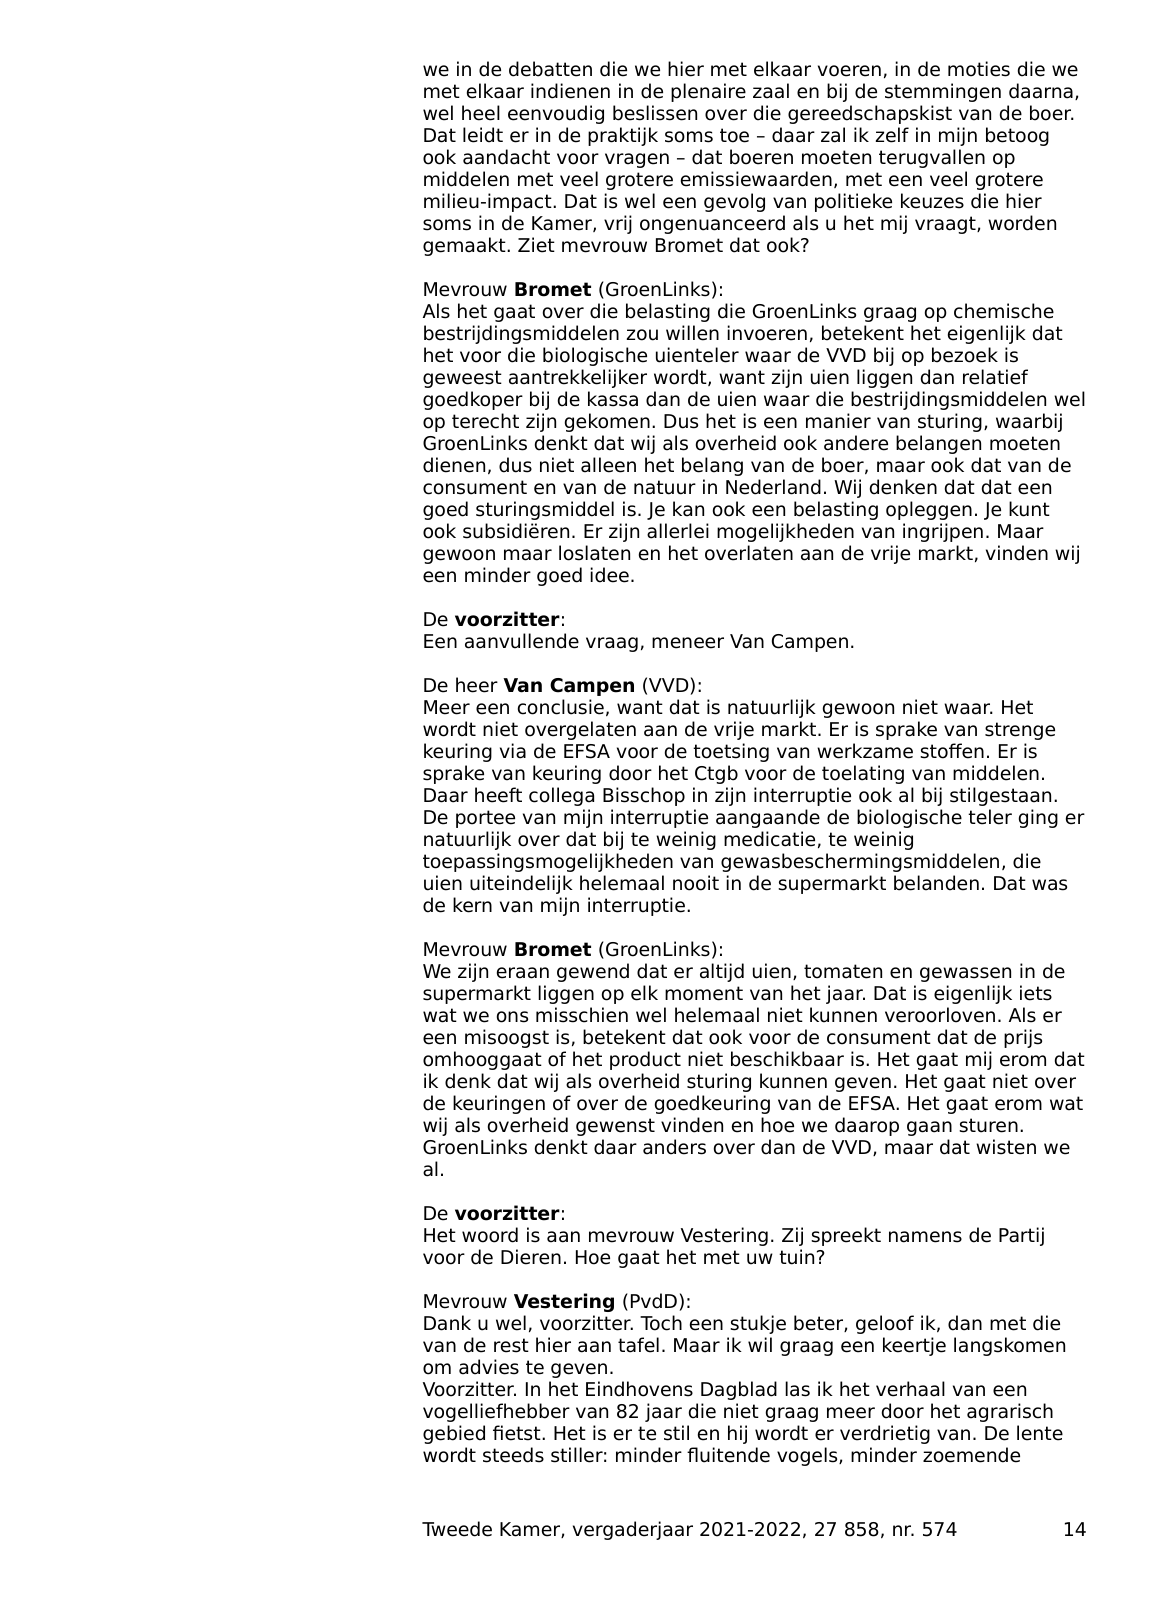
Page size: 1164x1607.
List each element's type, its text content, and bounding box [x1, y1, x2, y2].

text Een aanvullende vraag, meneer Van Campen. [422, 631, 1087, 653]
text we in de debatten die we hier met elkaar voeren, in de moties die we met elkaar indienen in de plenaire zaal en bij de stemmingen daarna, wel heel eenvoudig beslissen over die gereedschapskist van de boer. Dat leidt er in de praktijk soms toe – daar zal ik zelf in mijn betoog ook aandacht voor vragen – dat boeren moeten terugvallen op middelen met veel grotere emissiewaarden, met een veel grotere milieu-impact. Dat is wel een gevolg van politieke keuzes die hier soms in de Kamer, vrij ongenuanceerd als u het mij vraagt, worden gemaakt. Ziet mevrouw Bromet dat ook? [422, 59, 1087, 257]
text Dank u wel, voorzitter. Toch een stukje beter, geloof ik, dan met die van de rest hier aan tafel. Maar ik wil graag een keertje langskomen om advies te geven. [422, 1313, 1087, 1379]
text De voorzitter: [422, 1203, 1087, 1225]
text Als het gaat over die belasting die GroenLinks graag op chemische bestrijdingsmiddelen zou willen invoeren, betekent het eigenlijk dat het voor die biologische uienteler waar de VVD bij op bezoek is geweest aantrekkelijker wordt, want zijn uien liggen dan relatief goedkoper bij de kassa dan de uien waar die bestrijdingsmiddelen wel op terecht zijn gekomen. Dus het is een manier van sturing, waarbij GroenLinks denkt dat wij als overheid ook andere belangen moeten dienen, dus niet alleen het belang van de boer, maar ook dat van de consument en van de natuur in Nederland. Wij denken dat dat een goed sturingsmiddel is. Je kan ook een belasting opleggen. Je kunt ook subsidiëren. Er zijn allerlei mogelijkheden van ingrijpen. Maar gewoon maar loslaten en het overlaten aan de vrije markt, vinden wij een minder goed idee. [422, 301, 1087, 587]
text De voorzitter: [422, 609, 1087, 631]
text Meer een conclusie, want dat is natuurlijk gewoon niet waar. Het wordt niet overgelaten aan de vrije markt. Er is sprake van strenge keuring via de EFSA voor de toetsing van werkzame stoffen. Er is sprake van keuring door het Ctgb voor de toelating van middelen. Daar heeft collega Bisschop in zijn interruptie ook al bij stilgestaan. De portee van mijn interruptie aangaande de biologische teler ging er natuurlijk over dat bij te weinig medicatie, te weinig toepassingsmogelijkheden van gewasbeschermingsmiddelen, die uien uiteindelijk helemaal nooit in de supermarkt belanden. Dat was de kern van mijn interruptie. [422, 697, 1087, 917]
text Mevrouw Bromet (GroenLinks): [422, 939, 1087, 961]
text We zijn eraan gewend dat er altijd uien, tomaten en gewassen in de supermarkt liggen op elk moment van het jaar. Dat is eigenlijk iets wat we ons misschien wel helemaal niet kunnen veroorloven. Als er een misoogst is, betekent dat ook voor de consument dat de prijs omhooggaat of het product niet beschikbaar is. Het gaat mij erom dat ik denk dat wij als overheid sturing kunnen geven. Het gaat niet over de keuringen of over de goedkeuring van de EFSA. Het gaat erom wat wij als overheid gewenst vinden en hoe we daarop gaan sturen. GroenLinks denkt daar anders over dan de VVD, maar dat wisten we al. [422, 961, 1087, 1181]
text Mevrouw Vestering (PvdD): [422, 1291, 1087, 1313]
text Voorzitter. In het Eindhovens Dagblad las ik het verhaal van een vogelliefhebber van 82 jaar die niet graag meer door het agrarisch gebied fietst. Het is er te stil en hij wordt er verdrietig van. De lente wordt steeds stiller: minder fluitende vogels, minder zoemende [422, 1379, 1087, 1467]
text De heer Van Campen (VVD): [422, 675, 1087, 697]
text Het woord is aan mevrouw Vestering. Zij spreekt namens de Partij voor de Dieren. Hoe gaat het met uw tuin? [422, 1225, 1087, 1269]
text Mevrouw Bromet (GroenLinks): [422, 279, 1087, 301]
